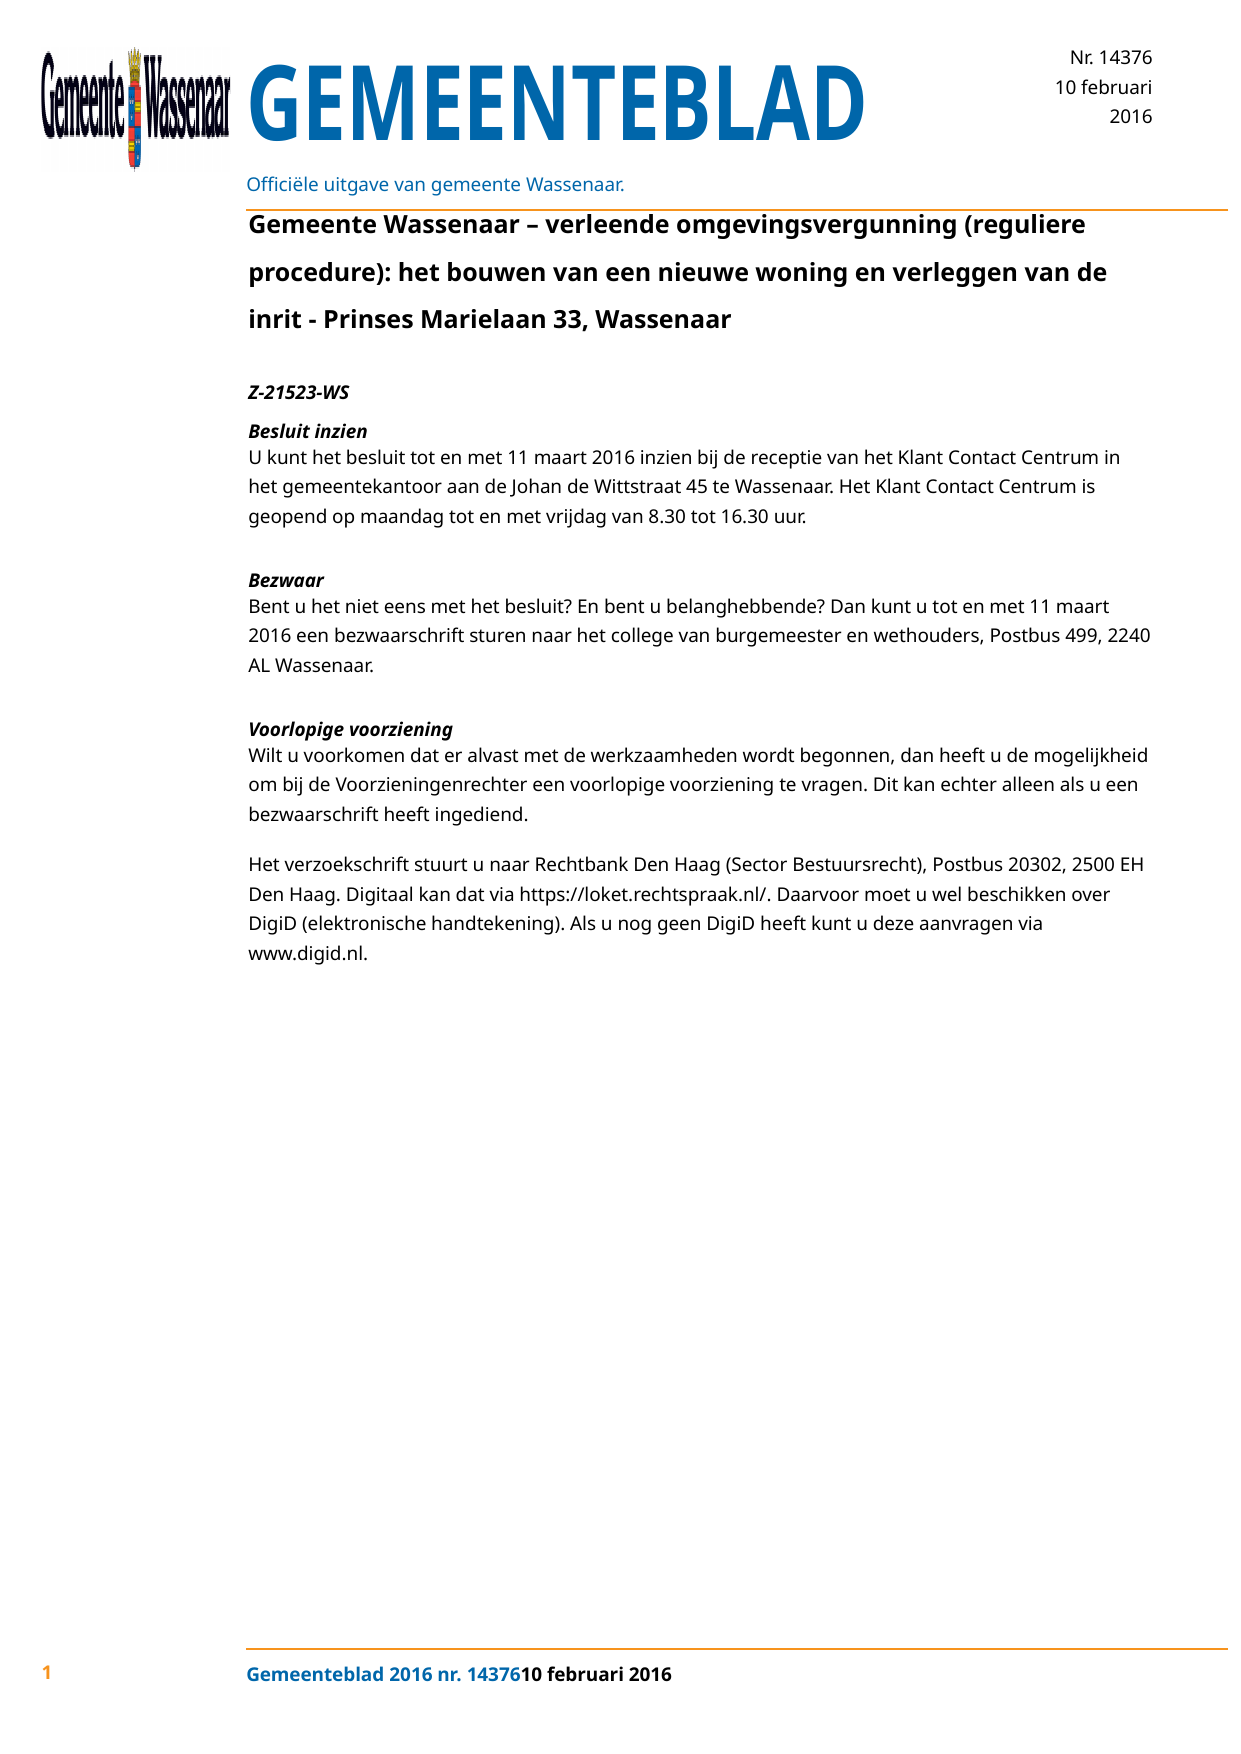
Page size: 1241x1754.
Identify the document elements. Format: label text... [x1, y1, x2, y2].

text Gemeente Wassenaar – verleende omgevingsvergunning (reguliere procedure): het bouwen van een nieuwe woning en verleggen van de inrit - Prinses Marielaan 33, Wassenaar [248, 211, 1152, 336]
picture [41, 47, 231, 172]
text Wilt u voorkomen dat er alvast met de werkzaamheden wordt begonnen, dan heeft u de mogelijkheid om bij de Voorzieningenrechter een voorlopige voorziening te vragen. Dit kan echter alleen als u een bezwaarschrift heeft ingediend. [248, 742, 1152, 827]
text Bent u het niet eens met het besluit? En bent u belanghebbende? Dan kunt u tot en met 11 maart 2016 een bezwaarschrift sturen naar het college van burgemeester en wethouders, Postbus 499, 2240 AL Wassenaar. [248, 593, 1152, 678]
text Bezwaar [248, 567, 1152, 593]
text U kunt het besluit tot en met 11 maart 2016 inzien bij de receptie van het Klant Contact Centrum in het gemeentekantoor aan de Johan de Wittstraat 45 te Wassenaar. Het Klant Contact Centrum is geopend op maandag tot en met vrijdag van 8.30 tot 16.30 uur. [248, 444, 1152, 529]
text Het verzoekschrift stuurt u naar Rechtbank Den Haag (Sector Bestuursrecht), Postbus 20302, 2500 EH Den Haag. Digitaal kan dat via https://loket.rechtspraak.nl/. Daarvoor moet u wel beschikken over DigiD (elektronische handtekening). Als u nog geen DigiD heeft kunt u deze aanvragen via www.digid.nl. [248, 851, 1152, 966]
text Z-21523-WS [248, 379, 1152, 405]
text Besluit inzien [248, 418, 1152, 444]
text Voorlopige voorziening [248, 716, 1152, 742]
